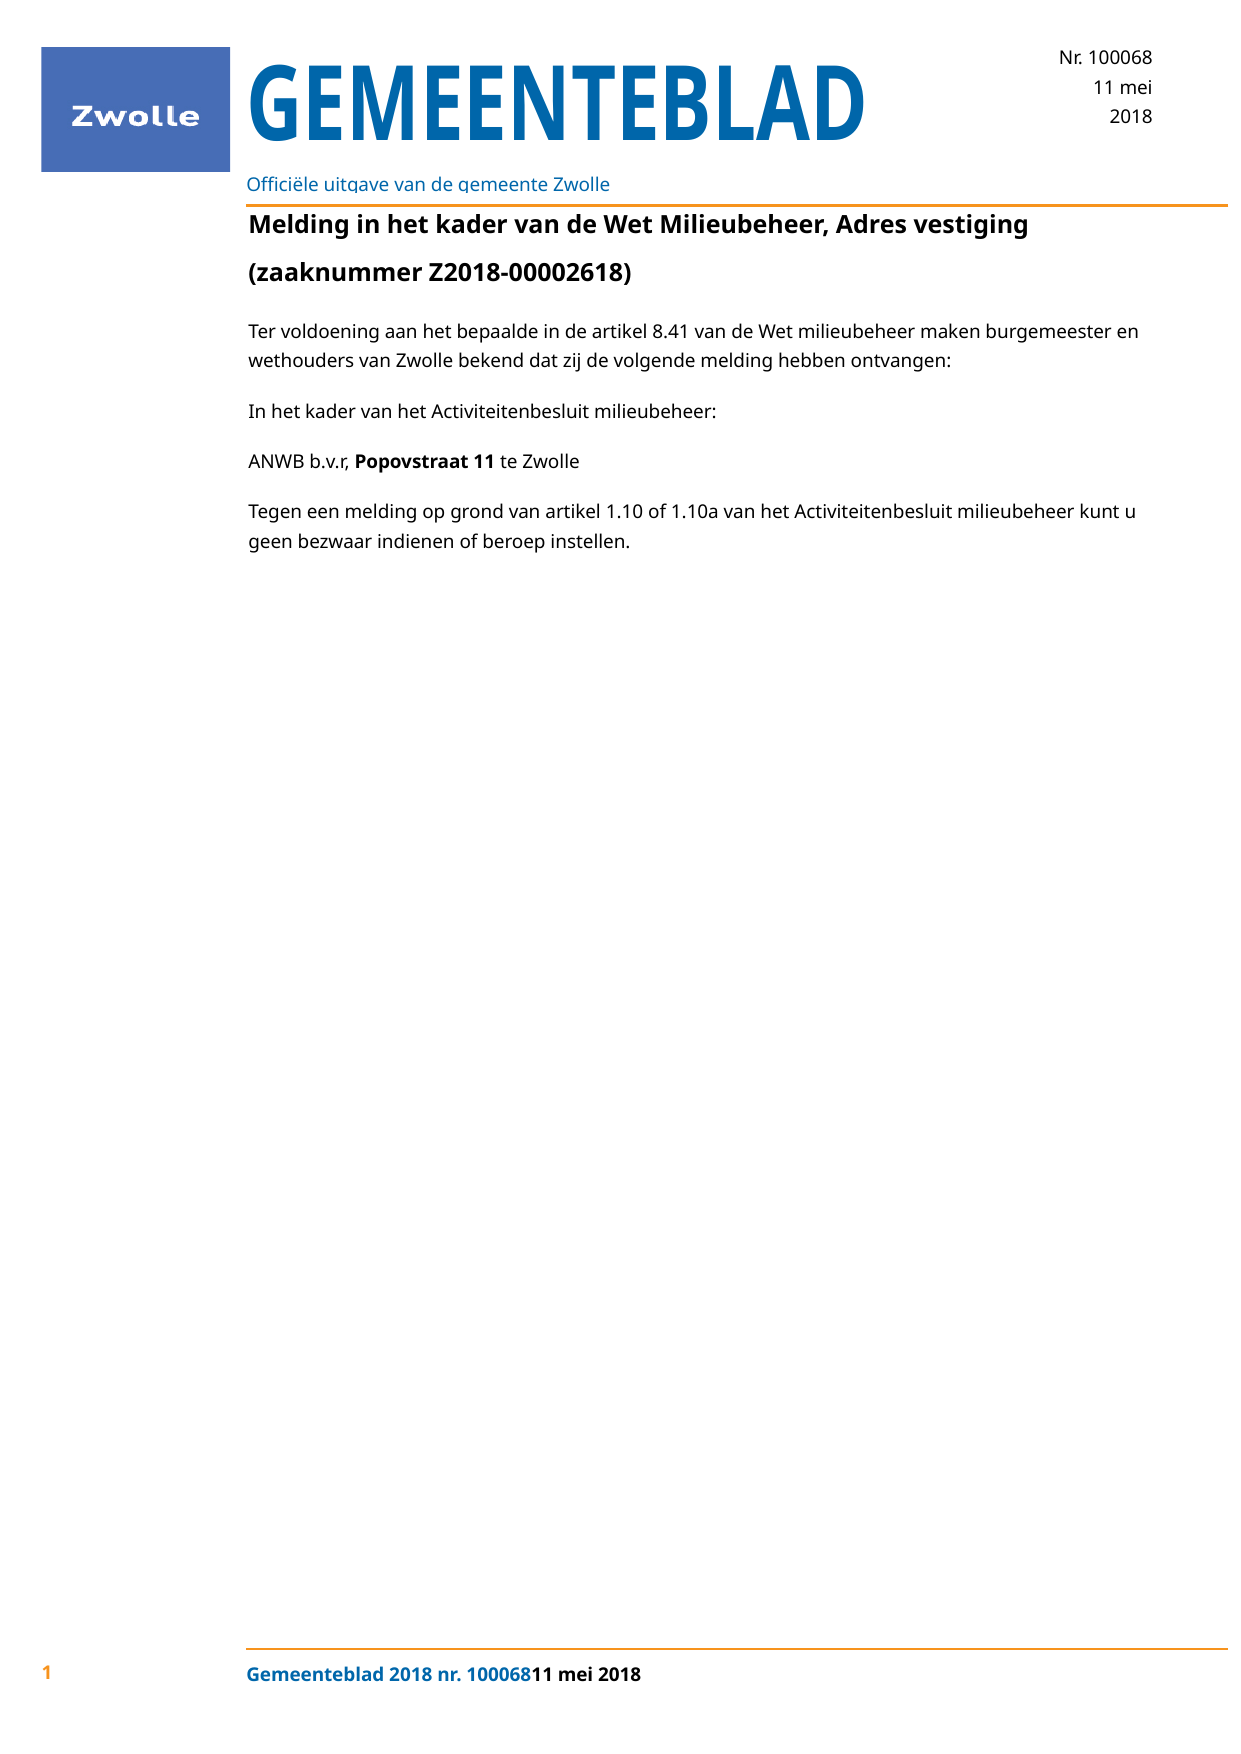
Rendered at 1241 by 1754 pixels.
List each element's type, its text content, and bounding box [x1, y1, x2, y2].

text Melding in het kader van de Wet Milieubeheer, Adres vestiging (zaaknummer Z2018-00002618) [248, 207, 1152, 288]
text ANWB b.v.r, Popovstraat 11 te Zwolle [248, 448, 1152, 474]
text In het kader van het Activiteitenbesluit milieubeheer: [248, 398, 1152, 424]
picture [41, 47, 231, 172]
text Ter voldoening aan het bepaalde in de artikel 8.41 van de Wet milieubeheer maken burgemeester en wethouders van Zwolle bekend dat zij de volgende melding hebben ontvangen: [248, 318, 1152, 373]
text Tegen een melding op grond van artikel 1.10 of 1.10a van het Activiteitenbesluit milieubeheer kunt u geen bezwaar indienen of beroep instellen. [248, 499, 1152, 554]
